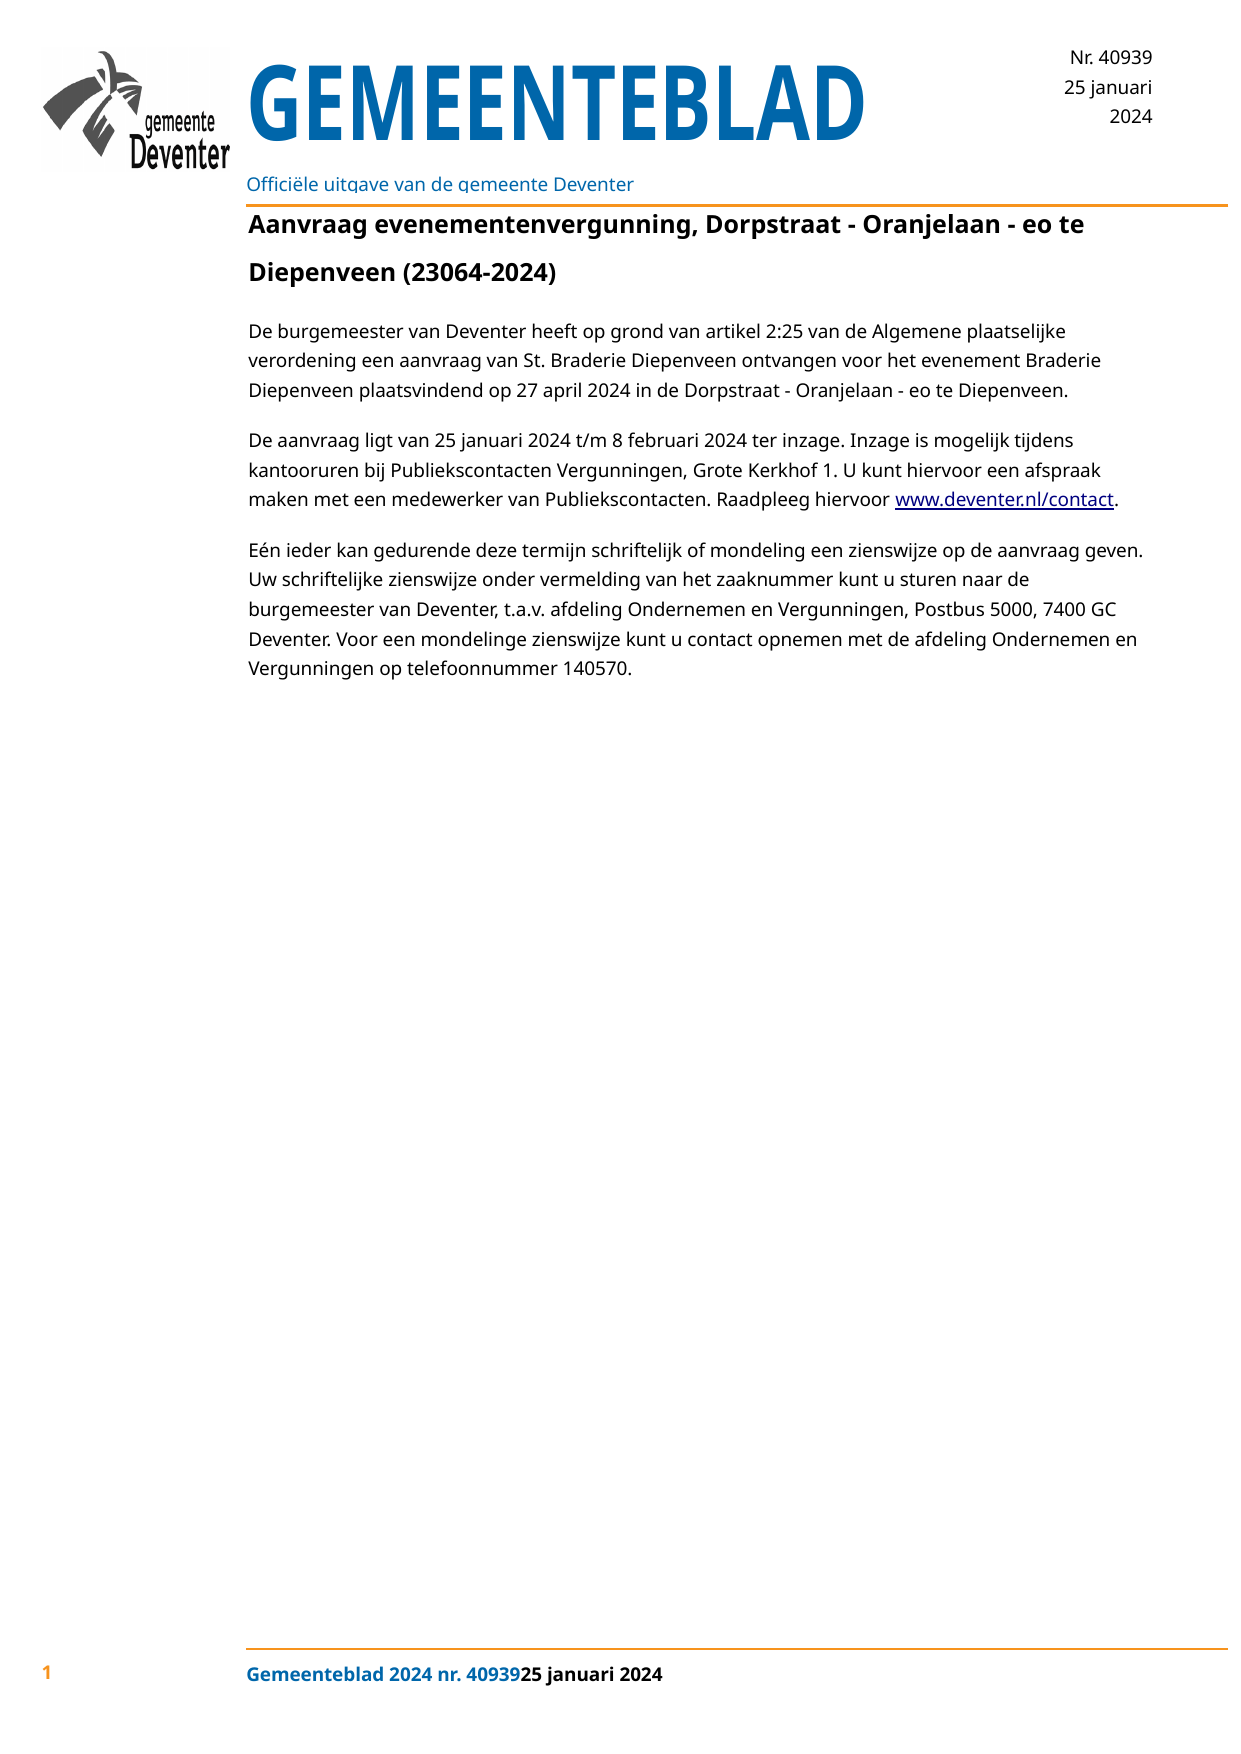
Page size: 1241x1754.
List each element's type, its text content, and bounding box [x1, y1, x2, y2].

text De aanvraag ligt van 25 januari 2024 t/m 8 februari 2024 ter inzage. Inzage is mogelijk tijdens kantooruren bij Publiekscontacten Vergunningen, Grote Kerkhof 1. U kunt hiervoor een afspraak maken met een medewerker van Publiekscontacten. Raadpleeg hiervoor www.deventer.nl/contact. [248, 427, 1152, 512]
text Eén ieder kan gedurende deze termijn schriftelijk of mondeling een zienswijze op de aanvraag geven. Uw schriftelijke zienswijze onder vermelding van het zaaknummer kunt u sturen naar de burgemeester van Deventer, t.a.v. afdeling Ondernemen en Vergunningen, Postbus 5000, 7400 GC Deventer. Voor een mondelinge zienswijze kunt u contact opnemen met de afdeling Ondernemen en Vergunningen op telefoonnummer 140570. [248, 537, 1152, 681]
picture [41, 47, 231, 172]
text Aanvraag evenementenvergunning, Dorpstraat - Oranjelaan - eo te Diepenveen (23064-2024) [248, 207, 1152, 288]
text De burgemeester van Deventer heeft op grond van artikel 2:25 van de Algemene plaatselijke verordening een aanvraag van St. Braderie Diepenveen ontvangen voor het evenement Braderie Diepenveen plaatsvindend op 27 april 2024 in de Dorpstraat - Oranjelaan - eo te Diepenveen. [248, 318, 1152, 403]
